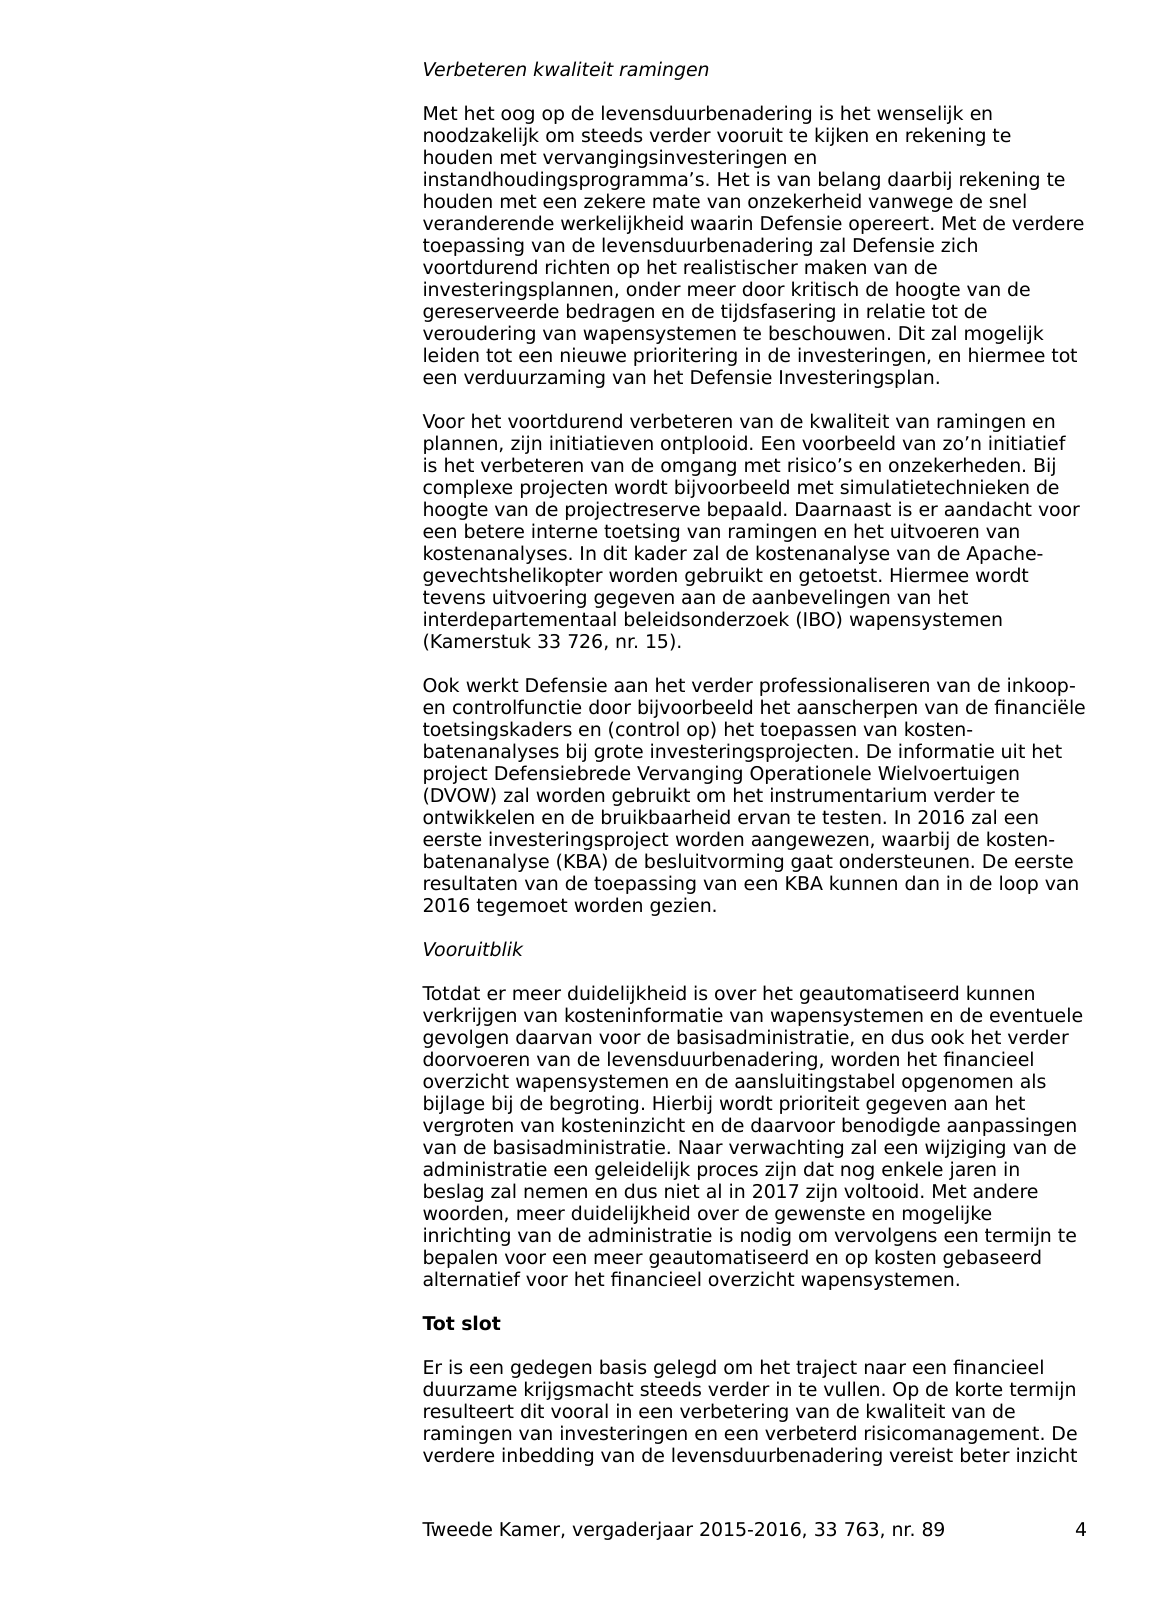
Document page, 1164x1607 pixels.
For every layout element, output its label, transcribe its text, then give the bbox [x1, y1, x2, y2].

text Voor het voortdurend verbeteren van de kwaliteit van ramingen en plannen, zijn initiatieven ontplooid. Een voorbeeld van zo’n initiatief is het verbeteren van de omgang met risico’s en onzekerheden. Bij complexe projecten wordt bijvoorbeeld met simulatietechnieken de hoogte van de projectreserve bepaald. Daarnaast is er aandacht voor een betere interne toetsing van ramingen en het uitvoeren van kostenanalyses. In dit kader zal de kostenanalyse van de Apache-gevechtshelikopter worden gebruikt en getoetst. Hiermee wordt tevens uitvoering gegeven aan de aanbevelingen van het interdepartementaal beleidsonderzoek (IBO) wapensystemen (Kamerstuk 33 726, nr. 15). [422, 411, 1087, 653]
subtitle Vooruitblik [422, 939, 1087, 961]
text Met het oog op de levensduurbenadering is het wenselijk en noodzakelijk om steeds verder vooruit te kijken en rekening te houden met vervangingsinvesteringen en instandhoudingsprogramma’s. Het is van belang daarbij rekening te houden met een zekere mate van onzekerheid vanwege de snel veranderende werkelijkheid waarin Defensie opereert. Met de verdere toepassing van de levensduurbenadering zal Defensie zich voortdurend richten op het realistischer maken van de investeringsplannen, onder meer door kritisch de hoogte van de gereserveerde bedragen en de tijdsfasering in relatie tot de veroudering van wapensystemen te beschouwen. Dit zal mogelijk leiden tot een nieuwe prioritering in de investeringen, en hiermee tot een verduurzaming van het Defensie Investeringsplan. [422, 103, 1087, 389]
text Ook werkt Defensie aan het verder professionaliseren van de inkoop- en controlfunctie door bijvoorbeeld het aanscherpen van de financiële toetsingskaders en (control op) het toepassen van kosten-batenanalyses bij grote investeringsprojecten. De informatie uit het project Defensiebrede Vervanging Operationele Wielvoertuigen (DVOW) zal worden gebruikt om het instrumentarium verder te ontwikkelen en de bruikbaarheid ervan te testen. In 2016 zal een eerste investeringsproject worden aangewezen, waarbij de kosten-batenanalyse (KBA) de besluitvorming gaat ondersteunen. De eerste resultaten van de toepassing van een KBA kunnen dan in de loop van 2016 tegemoet worden gezien. [422, 675, 1087, 917]
subtitle Tot slot [422, 1313, 1087, 1335]
subtitle Verbeteren kwaliteit ramingen [422, 59, 1087, 81]
text Totdat er meer duidelijkheid is over het geautomatiseerd kunnen verkrijgen van kosteninformatie van wapensystemen en de eventuele gevolgen daarvan voor de basisadministratie, en dus ook het verder doorvoeren van de levensduurbenadering, worden het financieel overzicht wapensystemen en de aansluitingstabel opgenomen als bijlage bij de begroting. Hierbij wordt prioriteit gegeven aan het vergroten van kosteninzicht en de daarvoor benodigde aanpassingen van de basisadministratie. Naar verwachting zal een wijziging van de administratie een geleidelijk proces zijn dat nog enkele jaren in beslag zal nemen en dus niet al in 2017 zijn voltooid. Met andere woorden, meer duidelijkheid over de gewenste en mogelijke inrichting van de administratie is nodig om vervolgens een termijn te bepalen voor een meer geautomatiseerd en op kosten gebaseerd alternatief voor het financieel overzicht wapensystemen. [422, 983, 1087, 1291]
text Er is een gedegen basis gelegd om het traject naar een financieel duurzame krijgsmacht steeds verder in te vullen. Op de korte termijn resulteert dit vooral in een verbetering van de kwaliteit van de ramingen van investeringen en een verbeterd risicomanagement. De verdere inbedding van de levensduurbenadering vereist beter inzicht [422, 1357, 1087, 1467]
